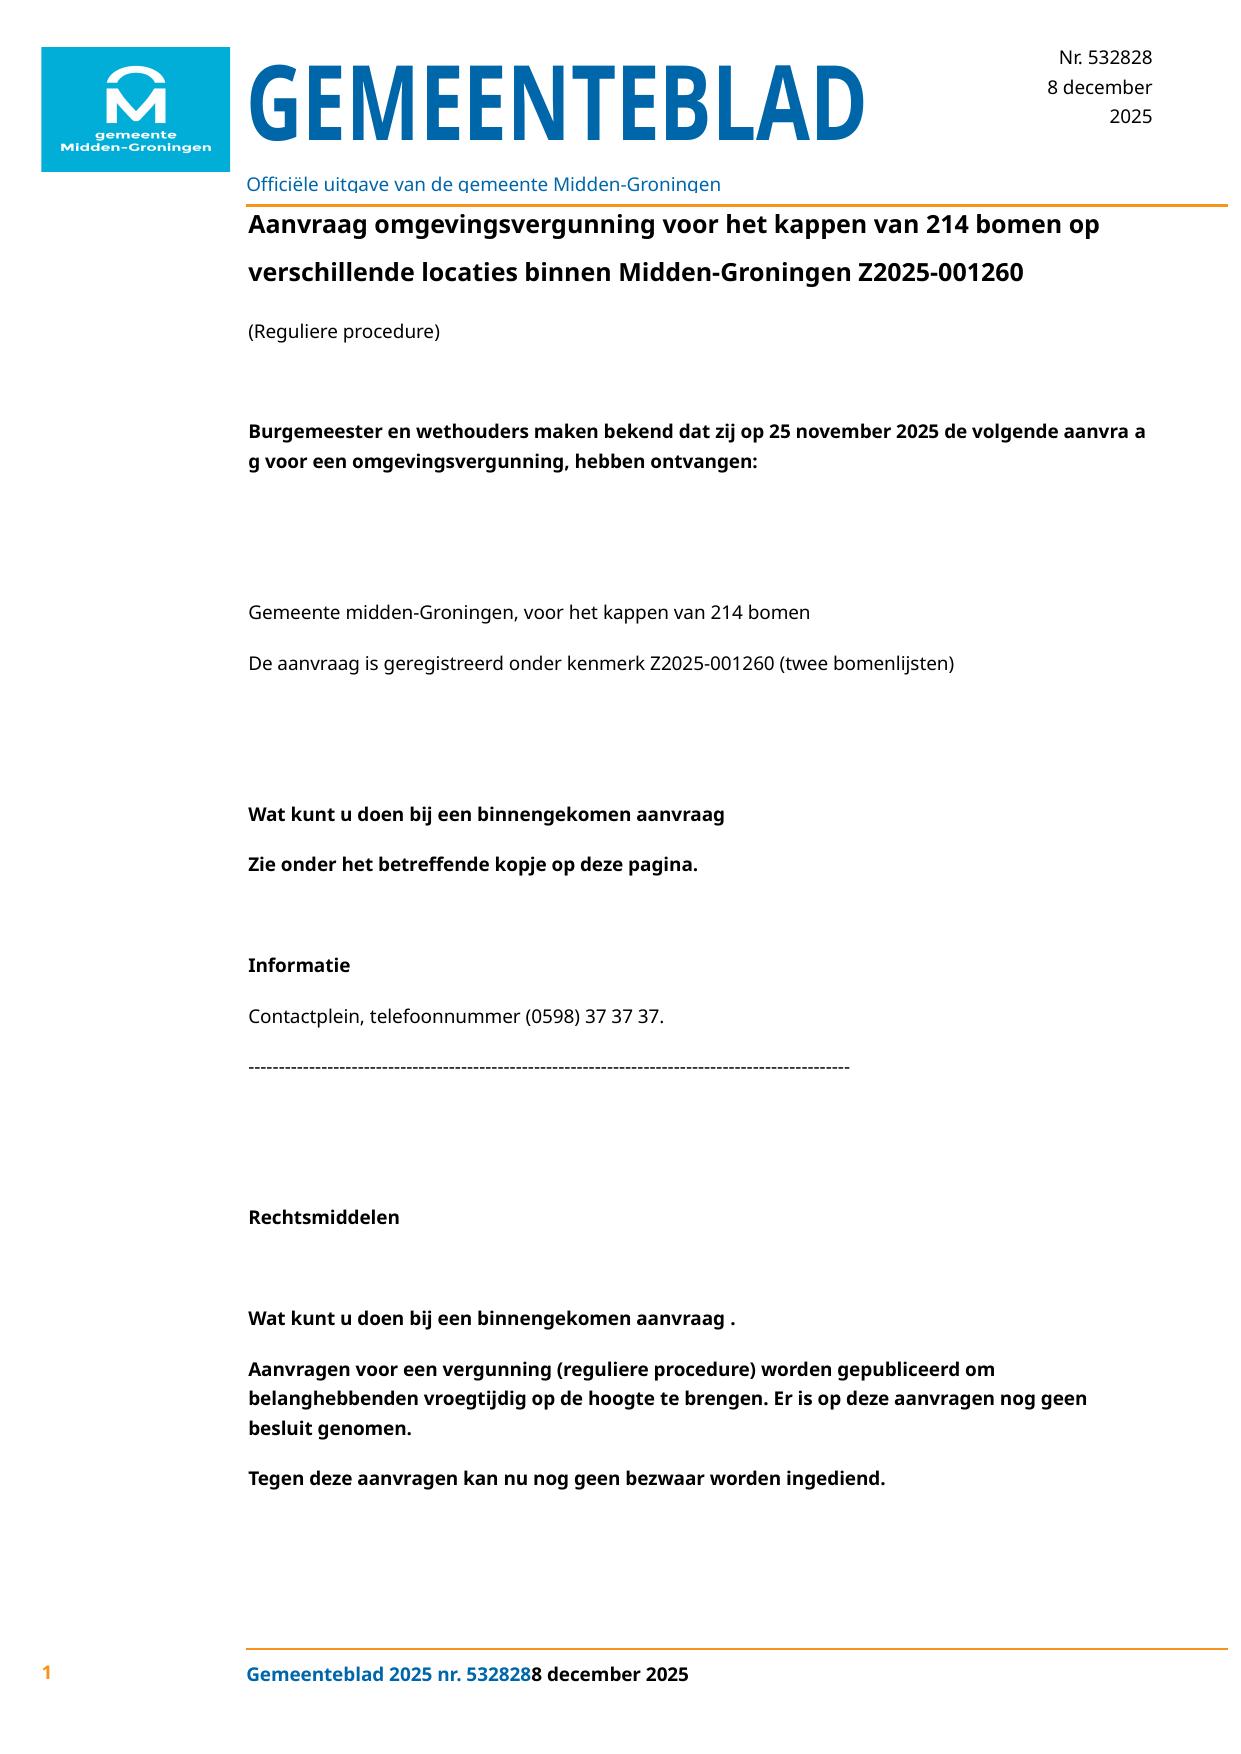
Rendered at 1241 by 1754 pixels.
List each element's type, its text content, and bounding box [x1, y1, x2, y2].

text Gemeente midden-Groningen, voor het kappen van 214 bomen [248, 599, 1152, 625]
text Zie onder het betreffende kopje op deze pagina. [248, 852, 1152, 877]
text De aanvraag is geregistreerd onder kenmerk Z2025-001260 (twee bomenlijsten) [248, 650, 1152, 676]
text Aanvragen voor een vergunning (reguliere procedure) worden gepubliceerd om belanghebbenden vroegtijdig op de hoogte te brengen. Er is op deze aanvragen nog geen besluit genomen. [248, 1356, 1152, 1441]
picture [184, 146, 190, 153]
text Contactplein, telefoonnummer (0598) 37 37 37. [248, 1003, 1152, 1029]
text Rechtsmiddelen [248, 1204, 1152, 1230]
picture [107, 89, 165, 122]
text Wat kunt u doen bij een binnengekomen aanvraag . [248, 1305, 1152, 1331]
text Aanvraag omgevingsvergunning voor het kappen van 214 bomen op verschillende locaties binnen Midden-Groningen Z2025-001260 [248, 207, 1152, 288]
text Burgemeester en wethouders maken bekend dat zij op 25 november 2025 de volgende aanvra a g voor een omgevingsvergunning, hebben ontvangen: [248, 419, 1152, 474]
text Informatie [248, 952, 1152, 978]
text (Reguliere procedure) [248, 318, 1152, 344]
text Tegen deze aanvragen kan nu nog geen bezwaar worden ingediend. [248, 1465, 1152, 1491]
text Wat kunt u doen bij een binnengekomen aanvraag [248, 801, 1152, 827]
text --------------------------------------------------------------------------------------------------- [248, 1053, 1152, 1079]
picture [108, 66, 164, 82]
